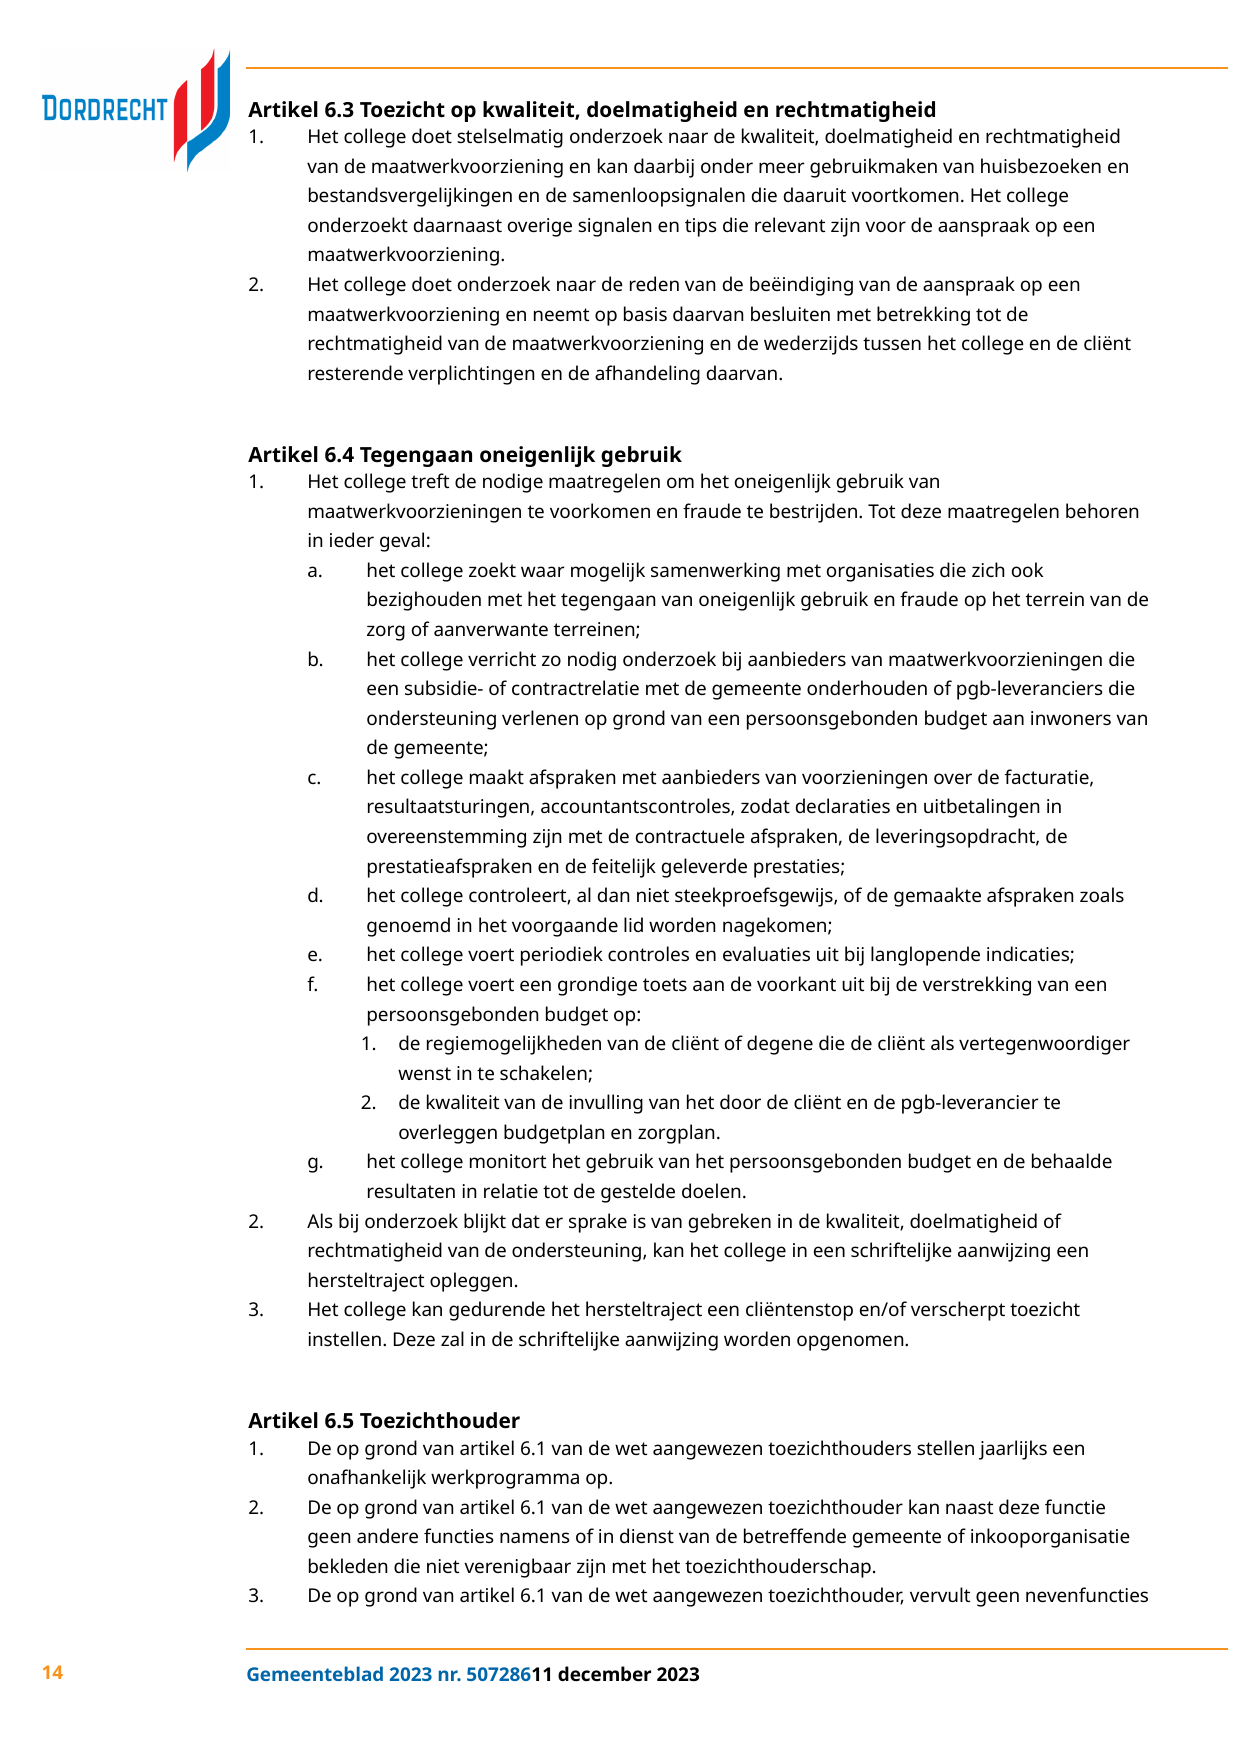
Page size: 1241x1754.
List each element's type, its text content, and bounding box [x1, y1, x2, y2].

list De op grond van artikel 6.1 van de wet aangewezen toezichthouder kan naast deze functie geen andere functies namens of in dienst van de betreffende gemeente of inkooporganisatie bekleden die niet verenigbaar zijn met het toezichthouderschap. [248, 1494, 1152, 1579]
list het college voert periodiek controles en evaluaties uit bij langlopende indicaties; [307, 942, 1152, 967]
list Het college doet stelselmatig onderzoek naar de kwaliteit, doelmatigheid en rechtmatigheid van de maatwerkvoorziening en kan daarbij onder meer gebruikmaken van huisbezoeken en bestandsvergelijkingen en de samenloopsignalen die daaruit voortkomen. Het college onderzoekt daarnaast overige signalen en tips die relevant zijn voor de aanspraak op een maatwerkvoorziening. [248, 123, 1152, 267]
list de regiemogelijkheden van de cliënt of degene die de cliënt als vertegenwoordiger wenst in te schakelen; [361, 1030, 1152, 1086]
list Het college treft de nodige maatregelen om het oneigenlijk gebruik van maatwerkvoorzieningen te voorkomen en fraude te bestrijden. Tot deze maatregelen behoren in ieder geval: [248, 468, 1152, 553]
list de kwaliteit van de invulling van het door de cliënt en de pgb-leverancier te overleggen budgetplan en zorgplan. [361, 1089, 1152, 1145]
list De op grond van artikel 6.1 van de wet aangewezen toezichthouders stellen jaarlijks een onafhankelijk werkprogramma op. [248, 1435, 1152, 1490]
list Als bij onderzoek blijkt dat er sprake is van gebreken in de kwaliteit, doelmatigheid of rechtmatigheid van de ondersteuning, kan het college in een schriftelijke aanwijzing een hersteltraject opleggen. [248, 1208, 1152, 1293]
list het college verricht zo nodig onderzoek bij aanbieders van maatwerkvoorzieningen die een subsidie- of contractrelatie met de gemeente onderhouden of pgb-leveranciers die ondersteuning verlenen op grond van een persoonsgebonden budget aan inwoners van de gemeente; [307, 646, 1152, 760]
list De op grond van artikel 6.1 van de wet aangewezen toezichthouder, vervult geen nevenfuncties [248, 1583, 1152, 1608]
text Artikel 6.4 Tegengaan oneigenlijk gebruik [248, 440, 1152, 468]
picture [41, 47, 231, 172]
list het college controleert, al dan niet steekproefsgewijs, of de gemaakte afspraken zoals genoemd in het voorgaande lid worden nagekomen; [307, 882, 1152, 938]
list het college voert een grondige toets aan de voorkant uit bij de verstrekking van een persoonsgebonden budget op: [307, 971, 1152, 1027]
list het college monitort het gebruik van het persoonsgebonden budget en de behaalde resultaten in relatie tot de gestelde doelen. [307, 1149, 1152, 1204]
text Artikel 6.3 Toezicht op kwaliteit, doelmatigheid en rechtmatigheid [248, 95, 1152, 123]
list Het college doet onderzoek naar de reden van de beëindiging van de aanspraak op een maatwerkvoorziening en neemt op basis daarvan besluiten met betrekking tot de rechtmatigheid van de maatwerkvoorziening en de wederzijds tussen het college en de cliënt resterende verplichtingen en de afhandeling daarvan. [248, 271, 1152, 386]
list Het college kan gedurende het hersteltraject een cliëntenstop en/of verscherpt toezicht instellen. Deze zal in de schriftelijke aanwijzing worden opgenomen. [248, 1297, 1152, 1352]
list het college zoekt waar mogelijk samenwerking met organisaties die zich ook bezighouden met het tegengaan van oneigenlijk gebruik en fraude op het terrein van de zorg of aanverwante terreinen; [307, 557, 1152, 642]
text Artikel 6.5 Toezichthouder [248, 1406, 1152, 1435]
list het college maakt afspraken met aanbieders van voorzieningen over de facturatie, resultaatsturingen, accountantscontroles, zodat declaraties en uitbetalingen in overeenstemming zijn met de contractuele afspraken, de leveringsopdracht, de prestatieafspraken en de feitelijk geleverde prestaties; [307, 764, 1152, 879]
